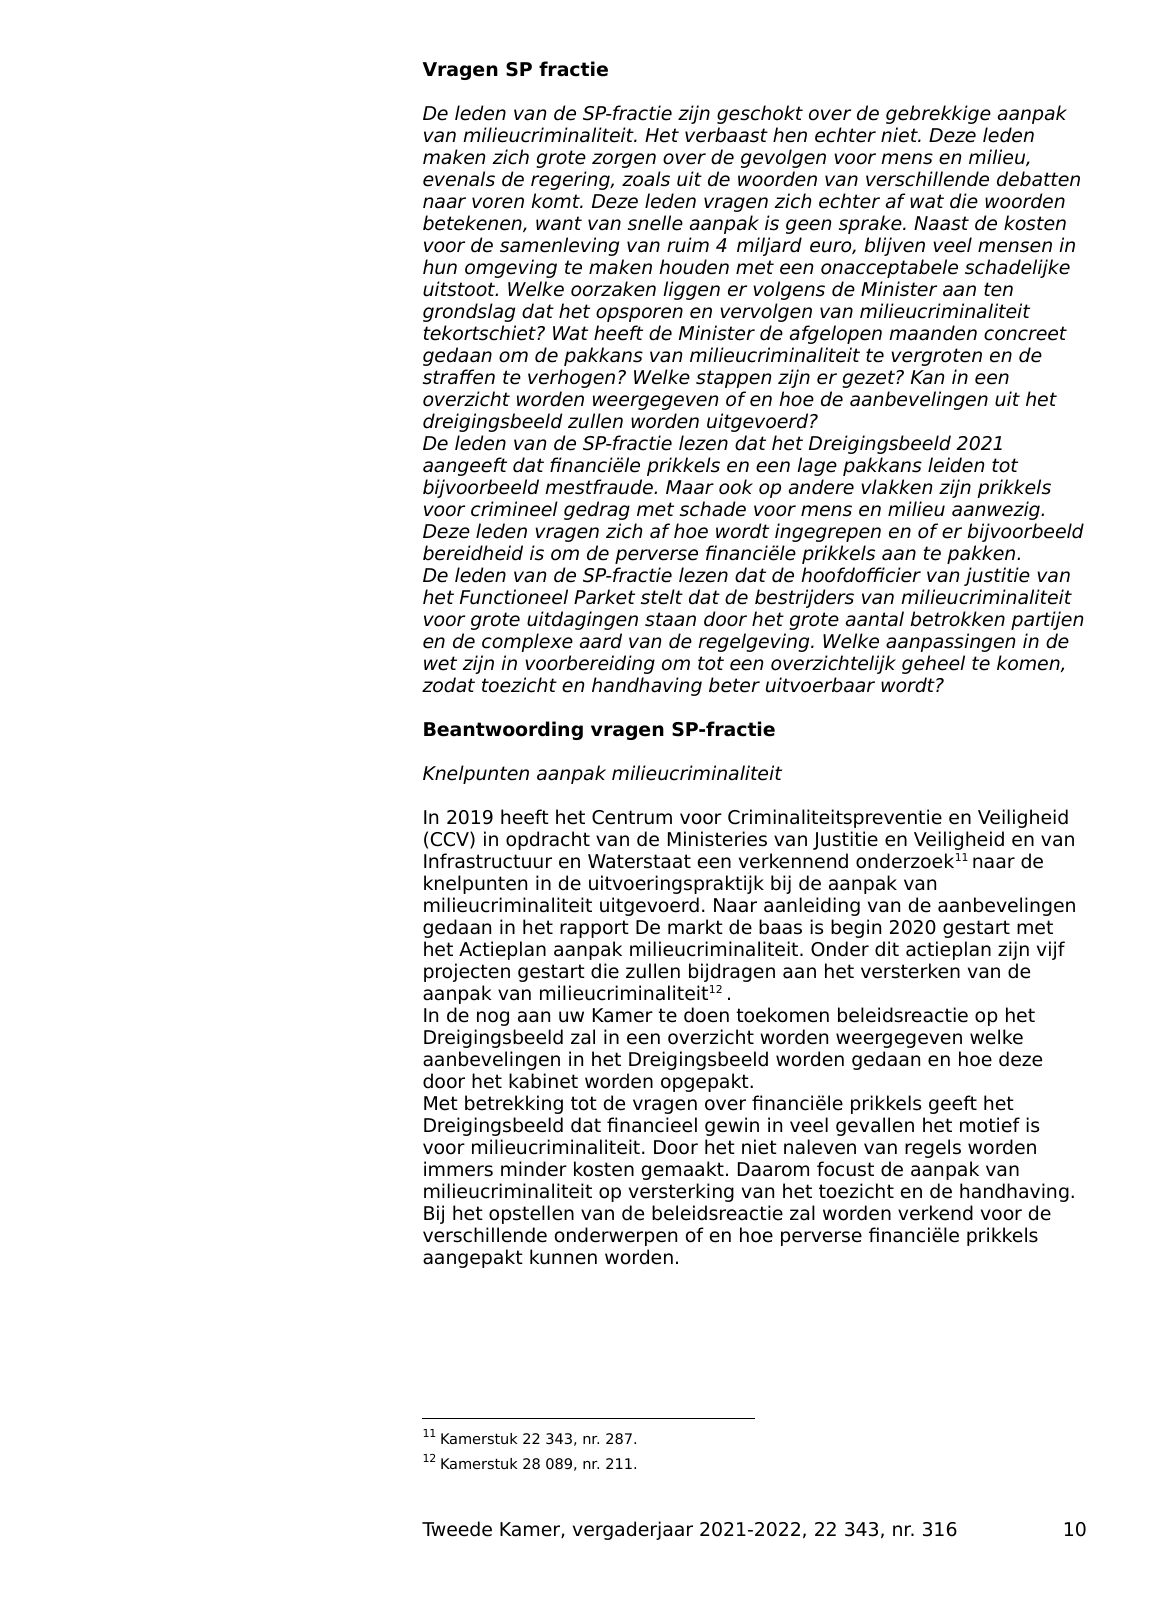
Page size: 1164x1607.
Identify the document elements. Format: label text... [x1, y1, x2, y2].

text Kamerstuk 28 089, nr. 211. [422, 1452, 1087, 1474]
subtitle Vragen SP fractie [422, 59, 1087, 81]
subtitle Beantwoording vragen SP-fractie [422, 719, 1087, 741]
text In 2019 heeft het Centrum voor Criminaliteitspreventie en Veiligheid (CCV) in opdracht van de Ministeries van Justitie en Veiligheid en van Infrastructuur en Waterstaat een verkennend onderzoeknaar de knelpunten in de uitvoeringspraktijk bij de aanpak van milieucriminaliteit uitgevoerd. Naar aanleiding van de aanbevelingen gedaan in het rapport De markt de baas is begin 2020 gestart met het Actieplan aanpak milieucriminaliteit. Onder dit actieplan zijn vijf projecten gestart die zullen bijdragen aan het versterken van de aanpak van milieucriminaliteit. [422, 807, 1087, 1005]
text De leden van de SP-fractie lezen dat het Dreigingsbeeld 2021 aangeeft dat financiële prikkels en een lage pakkans leiden tot bijvoorbeeld mestfraude. Maar ook op andere vlakken zijn prikkels voor crimineel gedrag met schade voor mens en milieu aanwezig. Deze leden vragen zich af hoe wordt ingegrepen en of er bijvoorbeeld bereidheid is om de perverse financiële prikkels aan te pakken. [422, 433, 1087, 565]
text De leden van de SP-fractie zijn geschokt over de gebrekkige aanpak van milieucriminaliteit. Het verbaast hen echter niet. Deze leden maken zich grote zorgen over de gevolgen voor mens en milieu, evenals de regering, zoals uit de woorden van verschillende debatten naar voren komt. Deze leden vragen zich echter af wat die woorden betekenen, want van snelle aanpak is geen sprake. Naast de kosten voor de samenleving van ruim 4 miljard euro, blijven veel mensen in hun omgeving te maken houden met een onacceptabele schadelijke uitstoot. Welke oorzaken liggen er volgens de Minister aan ten grondslag dat het opsporen en vervolgen van milieucriminaliteit tekortschiet? Wat heeft de Minister de afgelopen maanden concreet gedaan om de pakkans van milieucriminaliteit te vergroten en de straffen te verhogen? Welke stappen zijn er gezet? Kan in een overzicht worden weergegeven of en hoe de aanbevelingen uit het dreigingsbeeld zullen worden uitgevoerd? [422, 103, 1087, 433]
text De leden van de SP-fractie lezen dat de hoofdofficier van justitie van het Functioneel Parket stelt dat de bestrijders van milieucriminaliteit voor grote uitdagingen staan door het grote aantal betrokken partijen en de complexe aard van de regelgeving. Welke aanpassingen in de wet zijn in voorbereiding om tot een overzichtelijk geheel te komen, zodat toezicht en handhaving beter uitvoerbaar wordt? [422, 565, 1087, 697]
subtitle Knelpunten aanpak milieucriminaliteit [422, 763, 1087, 785]
text Met betrekking tot de vragen over financiële prikkels geeft het Dreigingsbeeld dat financieel gewin in veel gevallen het motief is voor milieucriminaliteit. Door het niet naleven van regels worden immers minder kosten gemaakt. Daarom focust de aanpak van milieucriminaliteit op versterking van het toezicht en de handhaving. Bij het opstellen van de beleidsreactie zal worden verkend voor de verschillende onderwerpen of en hoe perverse financiële prikkels aangepakt kunnen worden. [422, 1093, 1087, 1269]
text In de nog aan uw Kamer te doen toekomen beleidsreactie op het Dreigingsbeeld zal in een overzicht worden weergegeven welke aanbevelingen in het Dreigingsbeeld worden gedaan en hoe deze door het kabinet worden opgepakt. [422, 1005, 1087, 1093]
text Kamerstuk 22 343, nr. 287. [422, 1427, 1087, 1449]
